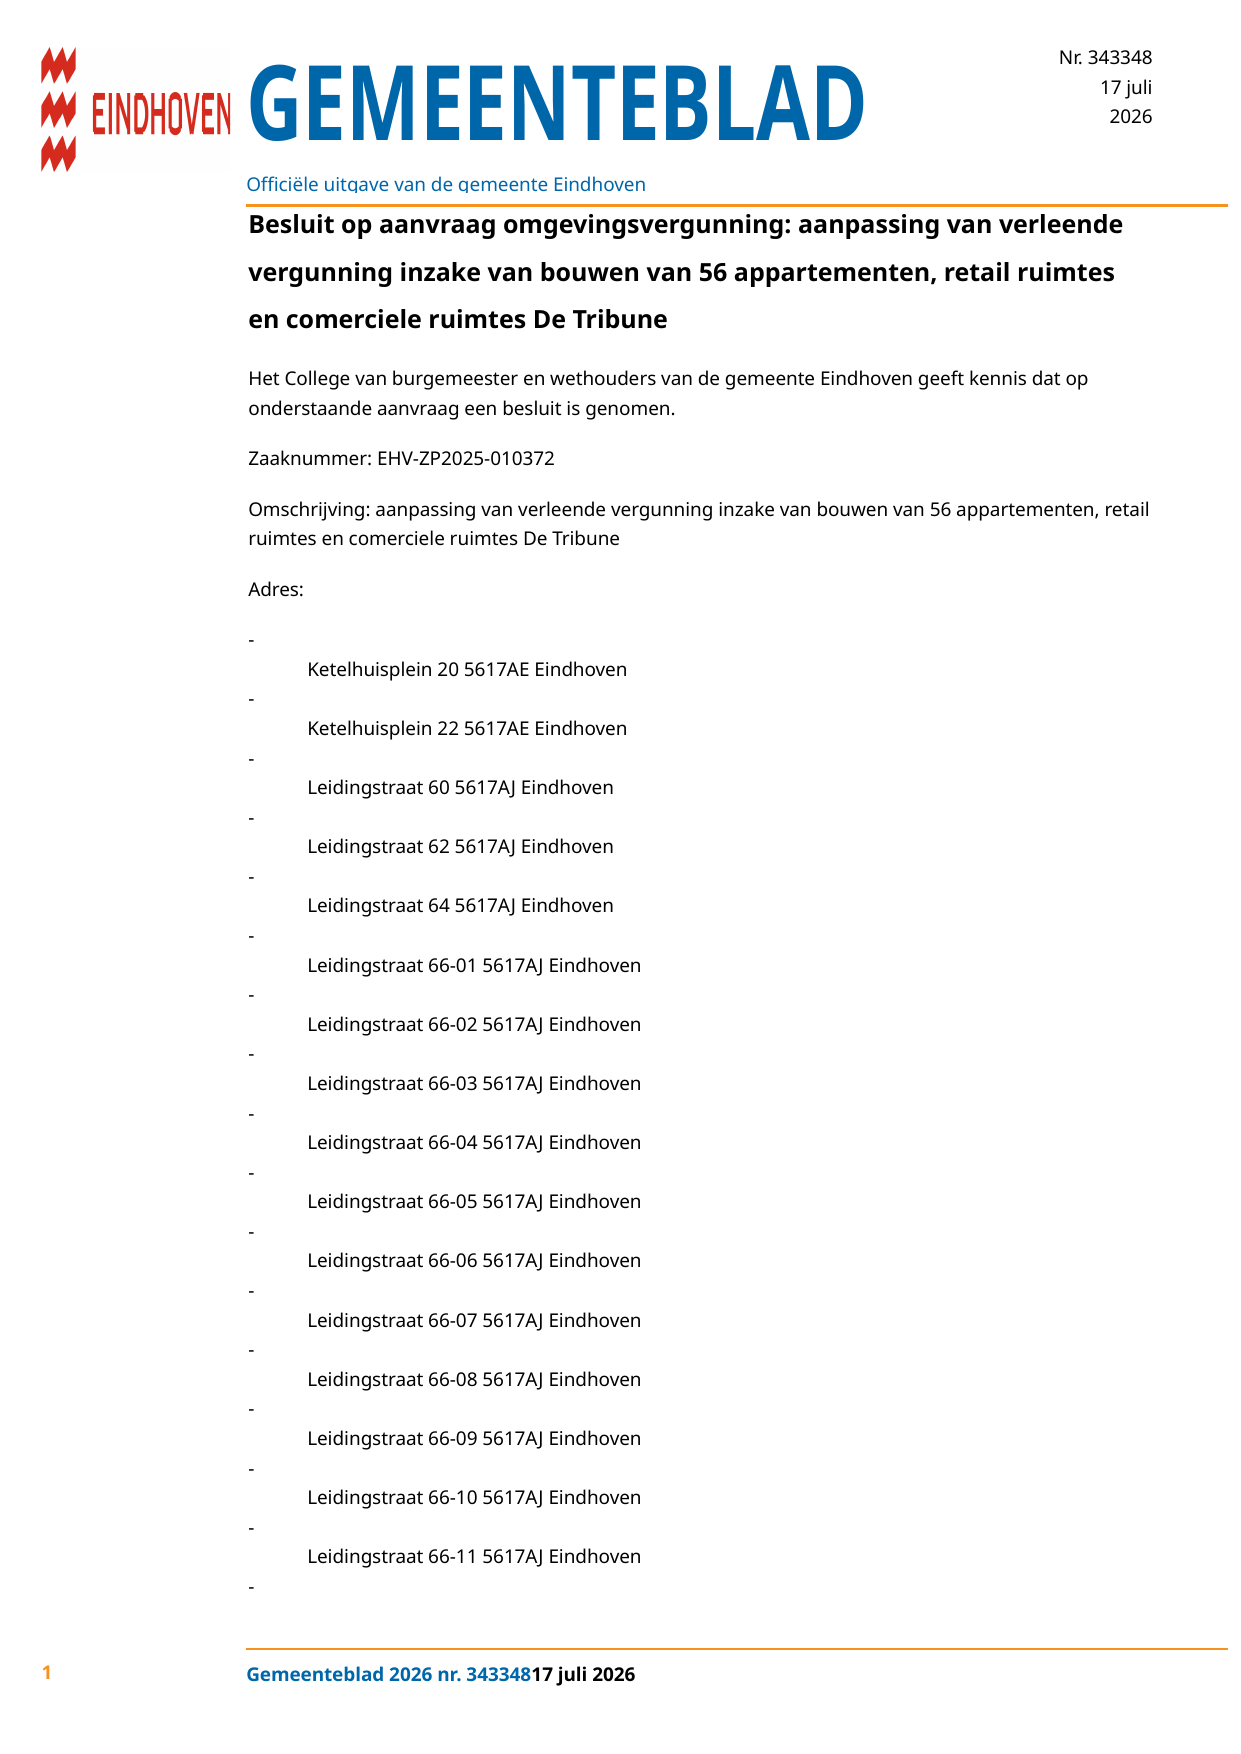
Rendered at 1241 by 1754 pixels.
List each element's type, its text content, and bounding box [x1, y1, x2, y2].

text Omschrijving: aanpassing van verleende vergunning inzake van bouwen van 56 appartementen, retail ruimtes en comerciele ruimtes De Tribune [248, 496, 1152, 551]
list Leidingstraat 66-08 5617AJ Eindhoven [248, 1366, 1152, 1392]
text Adres: [248, 576, 1152, 602]
list Leidingstraat 66-03 5617AJ Eindhoven [248, 1070, 1152, 1096]
list Ketelhuisplein 20 5617AE Eindhoven [248, 656, 1152, 682]
text Zaaknummer: EHV-ZP2025-010372 [248, 446, 1152, 471]
list Leidingstraat 62 5617AJ Eindhoven [248, 833, 1152, 859]
list Leidingstraat 66-05 5617AJ Eindhoven [248, 1188, 1152, 1214]
list Leidingstraat 66-04 5617AJ Eindhoven [248, 1129, 1152, 1155]
list Leidingstraat 66-06 5617AJ Eindhoven [248, 1248, 1152, 1273]
list Leidingstraat 66-07 5617AJ Eindhoven [248, 1307, 1152, 1332]
picture [41, 47, 231, 172]
list Ketelhuisplein 22 5617AE Eindhoven [248, 715, 1152, 741]
list Leidingstraat 60 5617AJ Eindhoven [248, 774, 1152, 800]
list Leidingstraat 66-02 5617AJ Eindhoven [248, 1011, 1152, 1037]
list Leidingstraat 64 5617AJ Eindhoven [248, 893, 1152, 918]
text Het College van burgemeester en wethouders van de gemeente Eindhoven geeft kennis dat op onderstaande aanvraag een besluit is genomen. [248, 366, 1152, 421]
list Leidingstraat 66-10 5617AJ Eindhoven [248, 1484, 1152, 1510]
text Besluit op aanvraag omgevingsvergunning: aanpassing van verleende vergunning inzake van bouwen van 56 appartementen, retail ruimtes en comerciele ruimtes De Tribune [248, 207, 1152, 336]
list Leidingstraat 66-09 5617AJ Eindhoven [248, 1425, 1152, 1451]
list Leidingstraat 66-11 5617AJ Eindhoven [248, 1543, 1152, 1569]
list Leidingstraat 66-01 5617AJ Eindhoven [248, 952, 1152, 977]
